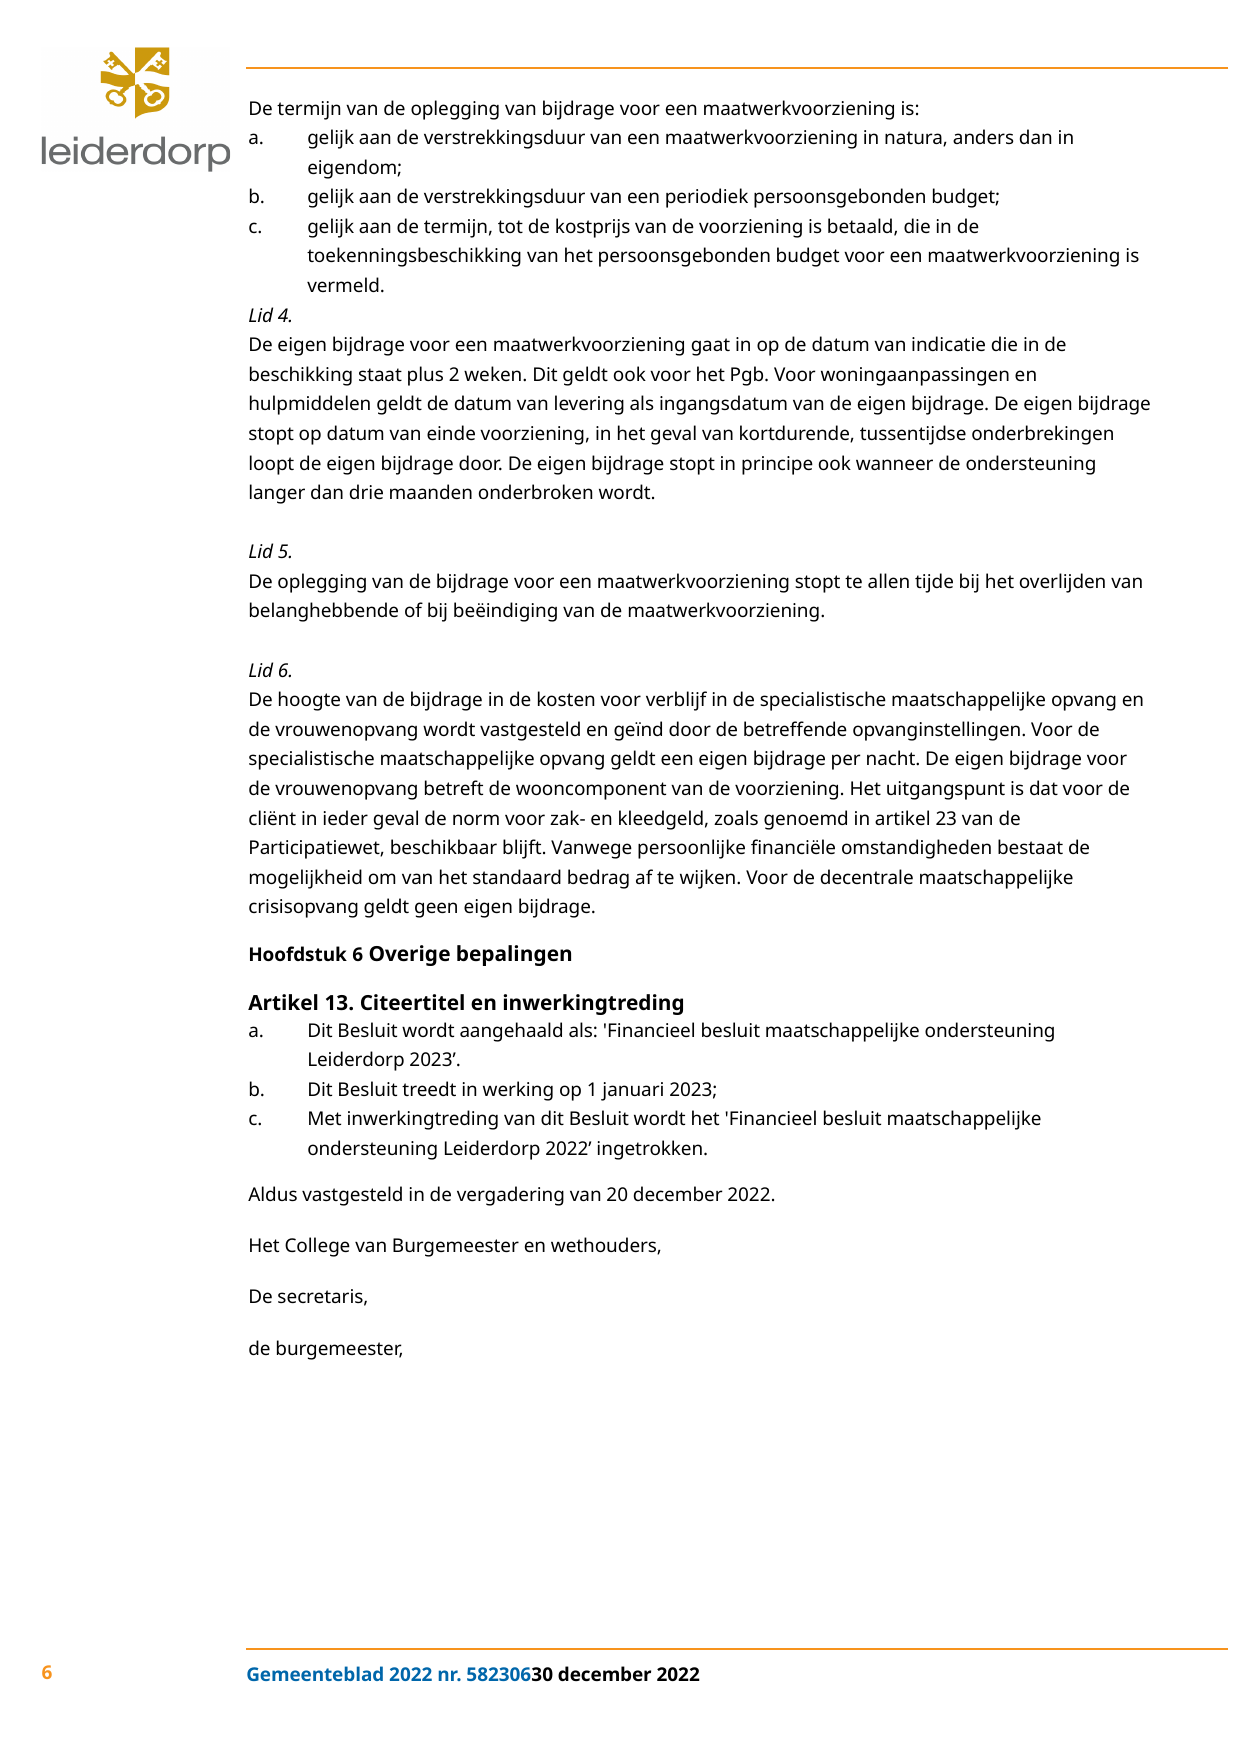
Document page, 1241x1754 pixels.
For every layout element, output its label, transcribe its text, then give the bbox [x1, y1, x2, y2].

text Hoofdstuk 6 Overige bepalingen [248, 939, 1152, 968]
text de burgemeester, [248, 1335, 1152, 1361]
list Dit Besluit wordt aangehaald als: 'Financieel besluit maatschappelijke ondersteuning Leiderdorp 2023’. [248, 1017, 1152, 1072]
list Dit Besluit treedt in werking op 1 januari 2023; [248, 1076, 1152, 1102]
text De eigen bijdrage voor een maatwerkvoorziening gaat in op de datum van indicatie die in de beschikking staat plus 2 weken. Dit geldt ook voor het Pgb. Voor woningaanpassingen en hulpmiddelen geldt de datum van levering als ingangsdatum van de eigen bijdrage. De eigen bijdrage stopt op datum van einde voorziening, in het geval van kortdurende, tussentijdse onderbrekingen loopt de eigen bijdrage door. De eigen bijdrage stopt in principe ook wanneer de ondersteuning langer dan drie maanden onderbroken wordt. [248, 331, 1152, 505]
text De oplegging van de bijdrage voor een maatwerkvoorziening stopt te allen tijde bij het overlijden van belanghebbende of bij beëindiging van de maatwerkvoorziening. [248, 568, 1152, 623]
text Aldus vastgesteld in de vergadering van 20 december 2022. [248, 1181, 1152, 1207]
text De secretaris, [248, 1284, 1152, 1309]
text Lid 5. [248, 538, 1152, 564]
list gelijk aan de termijn, tot de kostprijs van de voorziening is betaald, die in de toekenningsbeschikking van het persoonsgebonden budget voor een maatwerkvoorziening is vermeld. [248, 213, 1152, 298]
picture [41, 47, 231, 172]
text Lid 6. [248, 657, 1152, 683]
text Het College van Burgemeester en wethouders, [248, 1232, 1152, 1258]
list gelijk aan de verstrekkingsduur van een periodiek persoonsgebonden budget; [248, 183, 1152, 209]
list Met inwerkingtreding van dit Besluit wordt het 'Financieel besluit maatschappelijke ondersteuning Leiderdorp 2022’ ingetrokken. [248, 1106, 1152, 1161]
text De termijn van de oplegging van bijdrage voor een maatwerkvoorziening is: [248, 95, 1152, 121]
text De hoogte van de bijdrage in de kosten voor verblijf in de specialistische maatschappelijke opvang en de vrouwenopvang wordt vastgesteld en geïnd door de betreffende opvanginstellingen. Voor de specialistische maatschappelijke opvang geldt een eigen bijdrage per nacht. De eigen bijdrage voor de vrouwenopvang betreft de wooncomponent van de voorziening. Het uitgangspunt is dat voor de cliënt in ieder geval de norm voor zak- en kleedgeld, zoals genoemd in artikel 23 van de Participatiewet, beschikbaar blijft. Vanwege persoonlijke financiële omstandigheden bestaat de mogelijkheid om van het standaard bedrag af te wijken. Voor de decentrale maatschappelijke crisisopvang geldt geen eigen bijdrage. [248, 686, 1152, 919]
text Artikel 13. Citeertitel en inwerkingtreding [248, 988, 1152, 1017]
text Lid 4. [248, 302, 1152, 328]
list gelijk aan de verstrekkingsduur van een maatwerkvoorziening in natura, anders dan in eigendom; [248, 124, 1152, 180]
